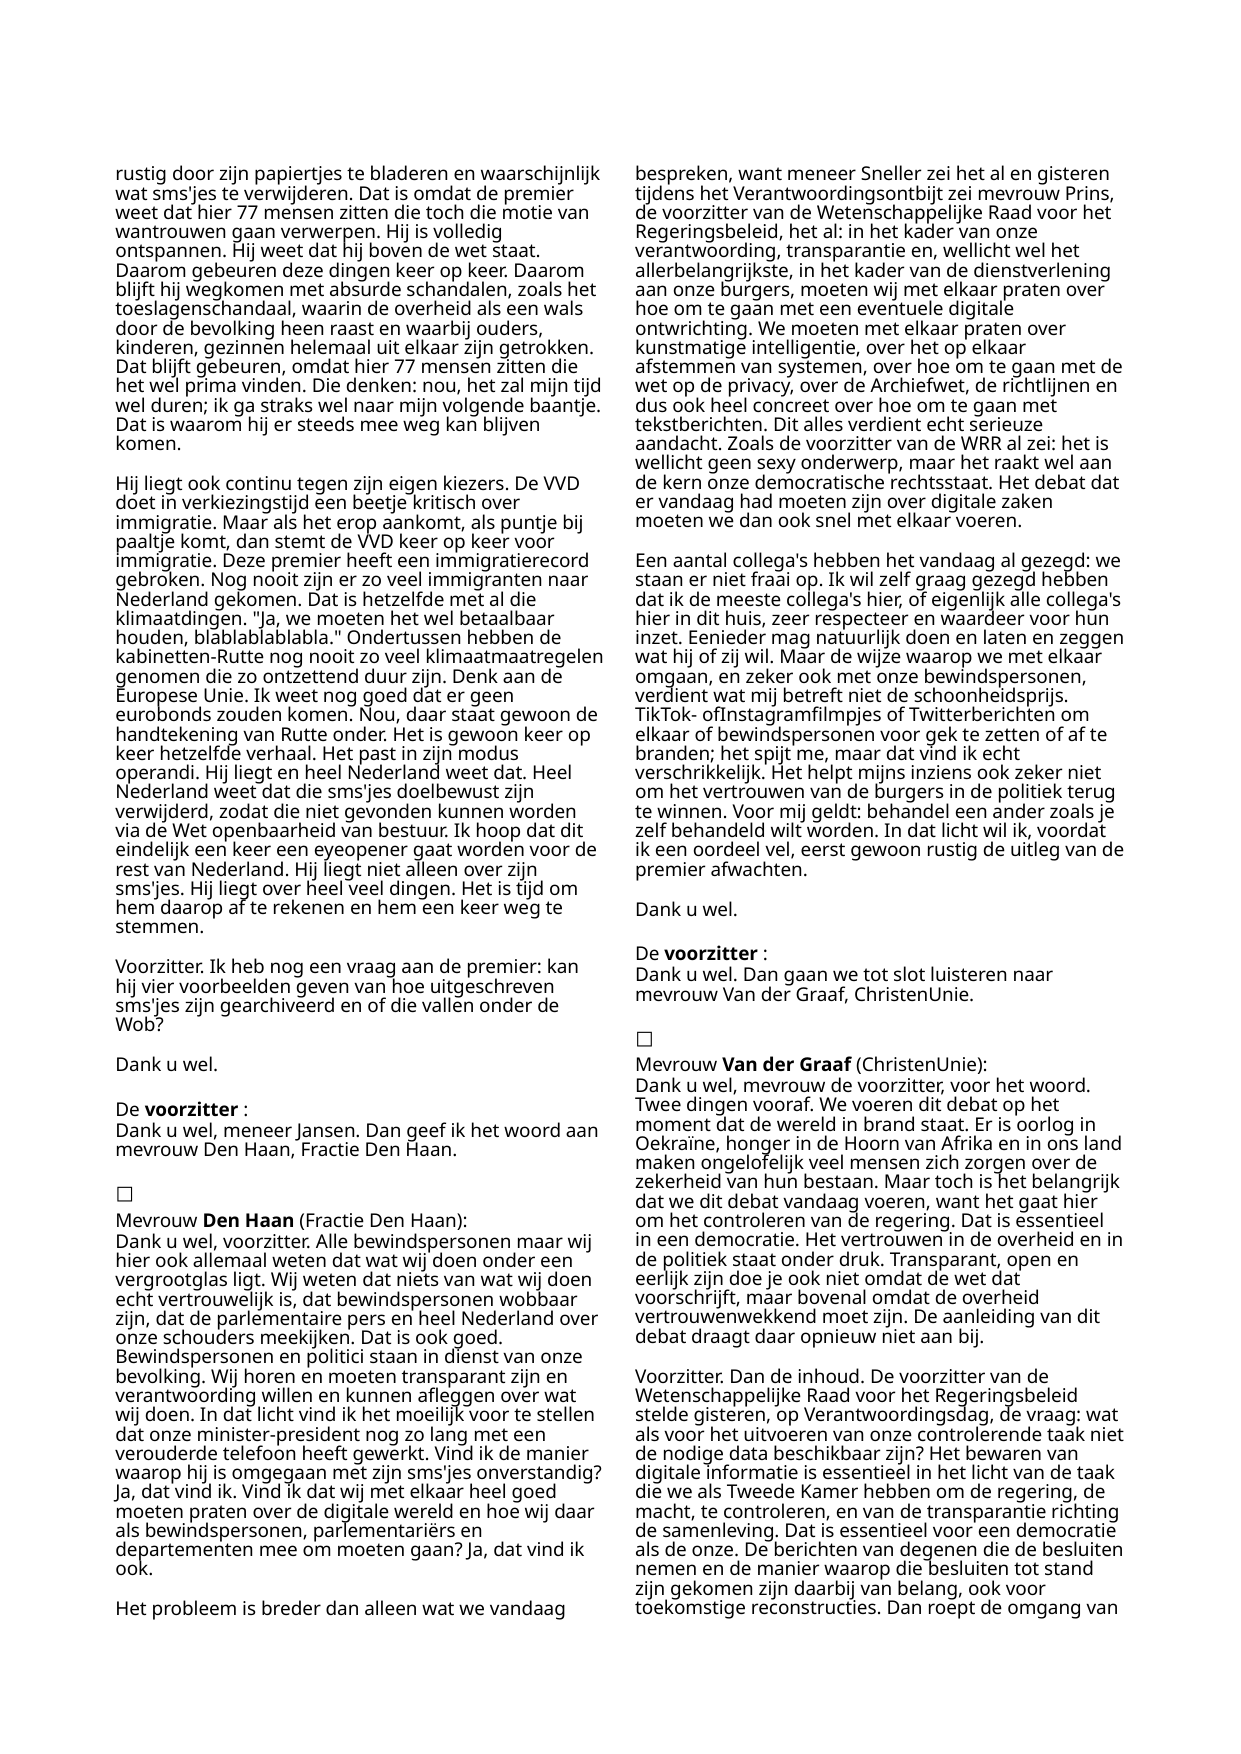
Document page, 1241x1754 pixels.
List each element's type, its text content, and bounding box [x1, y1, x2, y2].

text Mevrouw Den Haan (Fractie Den Haan): [115, 1207, 605, 1233]
text Dank u wel. [115, 1056, 605, 1075]
text Dank u wel. Dan gaan we tot slot luisteren naar mevrouw Van der Graaf, ChristenUnie. [635, 966, 1125, 1005]
text rustig door zijn papiertjes te bladeren en waarschijnlijk wat sms'jes te verwijderen. Dat is omdat de premier weet dat hier 77 mensen zitten die toch die motie van wantrouwen gaan verwerpen. Hij is volledig ontspannen. Hij weet dat hij boven de wet staat. Daarom gebeuren deze dingen keer op keer. Daarom blijft hij wegkomen met absurde schandalen, zoals het toeslagenschandaal, waarin de overheid als een wals door de bevolking heen raast en waarbij ouders, kinderen, gezinnen helemaal uit elkaar zijn getrokken. Dat blijft gebeuren, omdat hier 77 mensen zitten die het wel prima vinden. Die denken: nou, het zal mijn tijd wel duren; ik ga straks wel naar mijn volgende baantje. Dat is waarom hij er steeds mee weg kan blijven komen. [115, 165, 605, 454]
text Voorzitter. Dan de inhoud. De voorzitter van de Wetenschappelijke Raad voor het Regeringsbeleid stelde gisteren, op Verantwoordingsdag, de vraag: wat als voor het uitvoeren van onze controlerende taak niet de nodige data beschikbaar zijn? Het bewaren van digitale informatie is essentieel in het licht van de taak die we als Tweede Kamer hebben om de regering, de macht, te controleren, en van de transparantie richting de samenleving. Dat is essentieel voor een democratie als de onze. De berichten van degenen die de besluiten nemen en de manier waarop die besluiten tot stand zijn gekomen zijn daarbij van belang, ook voor toekomstige reconstructies. Dan roept de omgang van [635, 1368, 1125, 1618]
text Hij liegt ook continu tegen zijn eigen kiezers. De VVD doet in verkiezingstijd een beetje kritisch over immigratie. Maar als het erop aankomt, als puntje bij paaltje komt, dan stemt de VVD keer op keer voor immigratie. Deze premier heeft een immigratierecord gebroken. Nog nooit zijn er zo veel immigranten naar Nederland gekomen. Dat is hetzelfde met al die klimaatdingen. "Ja, we moeten het wel betaalbaar houden, blablablablabla." Ondertussen hebben de kabinetten-Rutte nog nooit zo veel klimaatmaatregelen genomen die zo ontzettend duur zijn. Denk aan de Europese Unie. Ik weet nog goed dat er geen eurobonds zouden komen. Nou, daar staat gewoon de handtekening van Rutte onder. Het is gewoon keer op keer hetzelfde verhaal. Het past in zijn modus operandi. Hij liegt en heel Nederland weet dat. Heel Nederland weet dat die sms'jes doelbewust zijn verwijderd, zodat die niet gevonden kunnen worden via de Wet openbaarheid van bestuur. Ik hoop dat dit eindelijk een keer een eyeopener gaat worden voor de rest van Nederland. Hij liegt niet alleen over zijn sms'jes. Hij liegt over heel veel dingen. Het is tijd om hem daarop af te rekenen en hem een keer weg te stemmen. [115, 475, 605, 938]
text Mevrouw Van der Graaf (ChristenUnie): [635, 1051, 1125, 1077]
text De voorzitter : [115, 1096, 605, 1122]
text Dank u wel, mevrouw de voorzitter, voor het woord. Twee dingen vooraf. We voeren dit debat op het moment dat de wereld in brand staat. Er is oorlog in Oekraïne, honger in de Hoorn van Afrika en in ons land maken ongelofelijk veel mensen zich zorgen over de zekerheid van hun bestaan. Maar toch is het belangrijk dat we dit debat vandaag voeren, want het gaat hier om het controleren van de regering. Dat is essentieel in een democratie. Het vertrouwen in de overheid en in de politiek staat onder druk. Transparant, open en eerlijk zijn doe je ook niet omdat de wet dat voorschrijft, maar bovenal omdat de overheid vertrouwenwekkend moet zijn. De aanleiding van dit debat draagt daar opnieuw niet aan bij. [635, 1077, 1125, 1347]
text ⬜ [635, 1026, 1125, 1051]
text Dank u wel. [635, 901, 1125, 920]
text Het probleem is breder dan alleen wat we vandaag [115, 1600, 605, 1620]
text Een aantal collega's hebben het vandaag al gezegd: we staan er niet fraai op. Ik wil zelf graag gezegd hebben dat ik de meeste collega's hier, of eigenlijk alle collega's hier in dit huis, zeer respecteer en waardeer voor hun inzet. Eenieder mag natuurlijk doen en laten en zeggen wat hij of zij wil. Maar de wijze waarop we met elkaar omgaan, en zeker ook met onze bewindspersonen, verdient wat mij betreft niet de schoonheidsprijs. TikTok- ofInstagramfilmpjes of Twitterberichten om elkaar of bewindspersonen voor gek te zetten of af te branden; het spijt me, maar dat vind ik echt verschrikkelijk. Het helpt mijns inziens ook zeker niet om het vertrouwen van de burgers in de politiek terug te winnen. Voor mij geldt: behandel een ander zoals je zelf behandeld wilt worden. In dat licht wil ik, voordat ik een oordeel vel, eerst gewoon rustig de uitleg van de premier afwachten. [635, 552, 1125, 880]
text Dank u wel, voorzitter. Alle bewindspersonen maar wij hier ook allemaal weten dat wat wij doen onder een vergrootglas ligt. Wij weten dat niets van wat wij doen echt vertrouwelijk is, dat bewindspersonen wobbaar zijn, dat de parlementaire pers en heel Nederland over onze schouders meekijken. Dat is ook goed. Bewindspersonen en politici staan in dienst van onze bevolking. Wij horen en moeten transparant zijn en verantwoording willen en kunnen afleggen over wat wij doen. In dat licht vind ik het moeilijk voor te stellen dat onze minister-president nog zo lang met een verouderde telefoon heeft gewerkt. Vind ik de manier waarop hij is omgegaan met zijn sms'jes onverstandig? Ja, dat vind ik. Vind ik dat wij met elkaar heel goed moeten praten over de digitale wereld en hoe wij daar als bewindspersonen, parlementariërs en departementen mee om moeten gaan? Ja, dat vind ik ook. [115, 1233, 605, 1580]
text Dank u wel, meneer Jansen. Dan geef ik het woord aan mevrouw Den Haan, Fractie Den Haan. [115, 1122, 605, 1161]
text bespreken, want meneer Sneller zei het al en gisteren tijdens het Verantwoordingsontbijt zei mevrouw Prins, de voorzitter van de Wetenschappelijke Raad voor het Regeringsbeleid, het al: in het kader van onze verantwoording, transparantie en, wellicht wel het allerbelangrijkste, in het kader van de dienstverlening aan onze burgers, moeten wij met elkaar praten over hoe om te gaan met een eventuele digitale ontwrichting. We moeten met elkaar praten over kunstmatige intelligentie, over het op elkaar afstemmen van systemen, over hoe om te gaan met de wet op de privacy, over de Archiefwet, de richtlijnen en dus ook heel concreet over hoe om te gaan met tekstberichten. Dit alles verdient echt serieuze aandacht. Zoals de voorzitter van de WRR al zei: het is wellicht geen sexy onderwerp, maar het raakt wel aan de kern onze democratische rechtsstaat. Het debat dat er vandaag had moeten zijn over digitale zaken moeten we dan ook snel met elkaar voeren. [635, 165, 1125, 531]
text De voorzitter : [635, 941, 1125, 966]
text Voorzitter. Ik heb nog een vraag aan de premier: kan hij vier voorbeelden geven van hoe uitgeschreven sms'jes zijn gearchiveerd en of die vallen onder de Wob? [115, 958, 605, 1035]
text ⬜ [115, 1181, 605, 1207]
